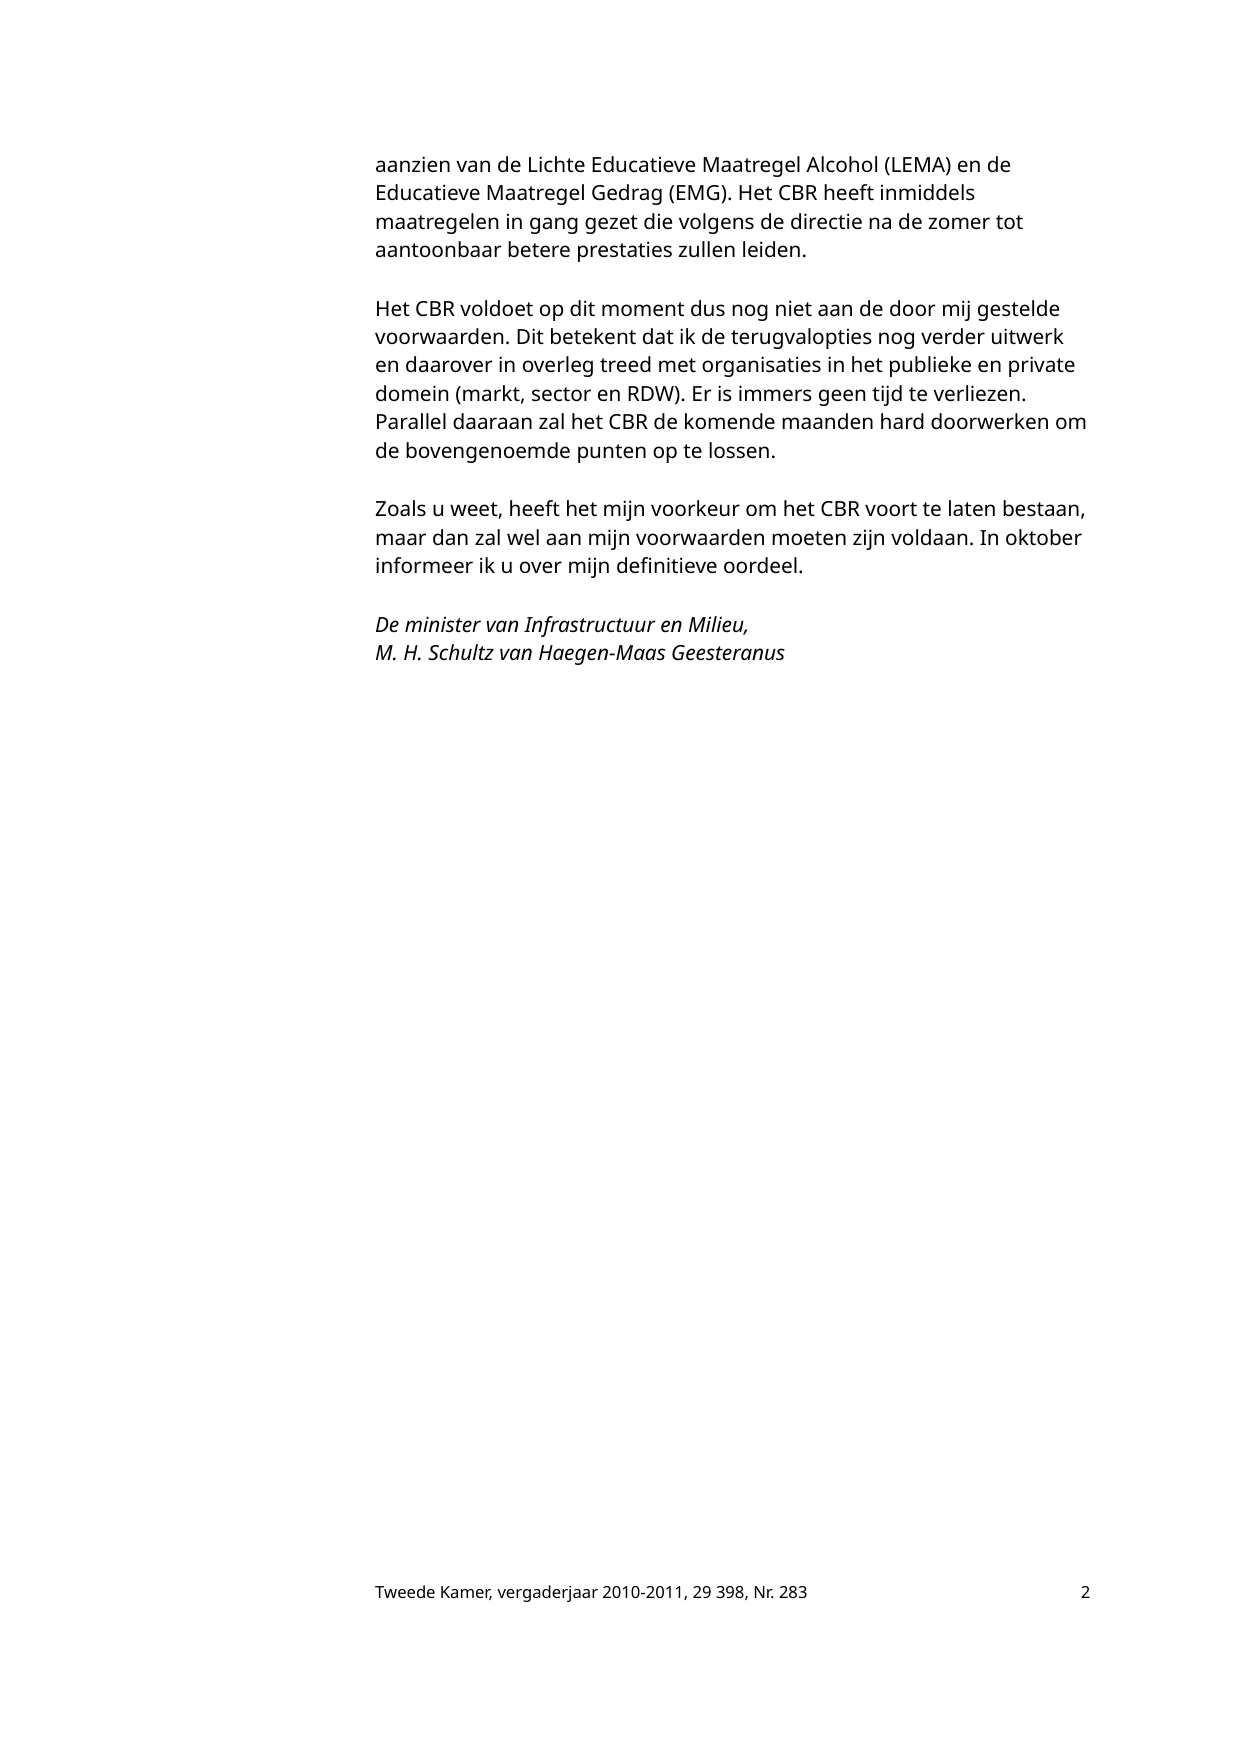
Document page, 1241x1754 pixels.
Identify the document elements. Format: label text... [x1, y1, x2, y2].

text aanzien van de Lichte Educatieve Maatregel Alcohol (LEMA) en de Educatieve Maatregel Gedrag (EMG). Het CBR heeft inmiddels maatregelen in gang gezet die volgens de directie na de zomer tot aantoonbaar betere prestaties zullen leiden. [375, 150, 1090, 264]
text Zoals u weet, heeft het mijn voorkeur om het CBR voort te laten bestaan, maar dan zal wel aan mijn voorwaarden moeten zijn voldaan. In oktober informeer ik u over mijn definitieve oordeel. [375, 494, 1090, 580]
text Het CBR voldoet op dit moment dus nog niet aan de door mij gestelde voorwaarden. Dit betekent dat ik de terugvalopties nog verder uitwerk en daarover in overleg treed met organisaties in het publieke en private domein (markt, sector en RDW). Er is immers geen tijd te verliezen. Parallel daaraan zal het CBR de komende maanden hard doorwerken om de bovengenoemde punten op te lossen. [375, 294, 1090, 464]
text M. H. Schultz van Haegen-Maas Geesteranus [375, 638, 1090, 667]
text De minister van Infrastructuur en Milieu, [375, 610, 1090, 638]
